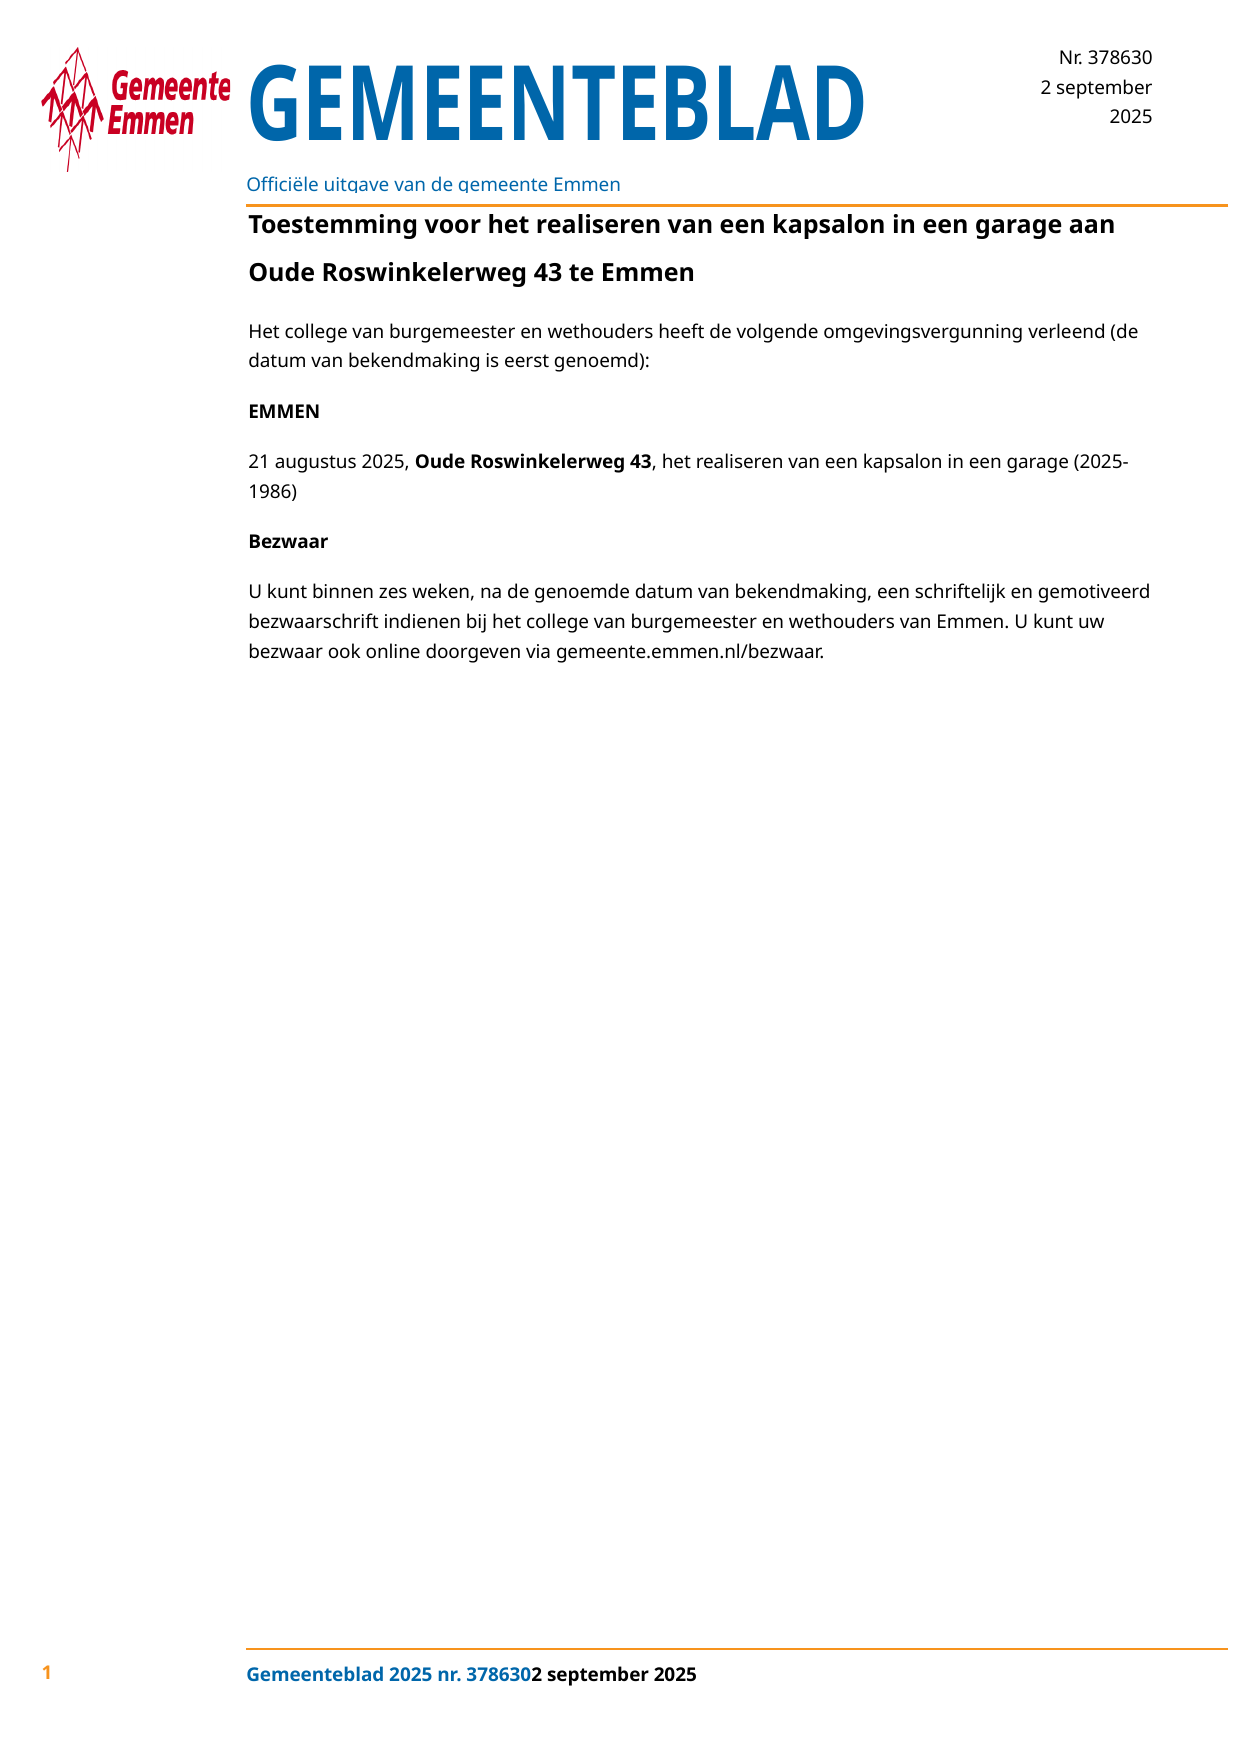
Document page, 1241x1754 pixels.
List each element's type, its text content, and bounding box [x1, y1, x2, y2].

text U kunt binnen zes weken, na de genoemde datum van bekendmaking, een schriftelijk en gemotiveerd bezwaarschrift indienen bij het college van burgemeester en wethouders van Emmen. U kunt uw bezwaar ook online doorgeven via gemeente.emmen.nl/bezwaar. [248, 579, 1152, 664]
text Het college van burgemeester en wethouders heeft de volgende omgevingsvergunning verleend (de datum van bekendmaking is eerst genoemd): [248, 318, 1152, 373]
text Toestemming voor het realiseren van een kapsalon in een garage aan Oude Roswinkelerweg 43 te Emmen [248, 207, 1152, 288]
picture [41, 47, 231, 172]
text EMMEN [248, 398, 1152, 424]
text Bezwaar [248, 528, 1152, 554]
text 21 augustus 2025, Oude Roswinkelerweg 43, het realiseren van een kapsalon in een garage (2025-1986) [248, 448, 1152, 504]
